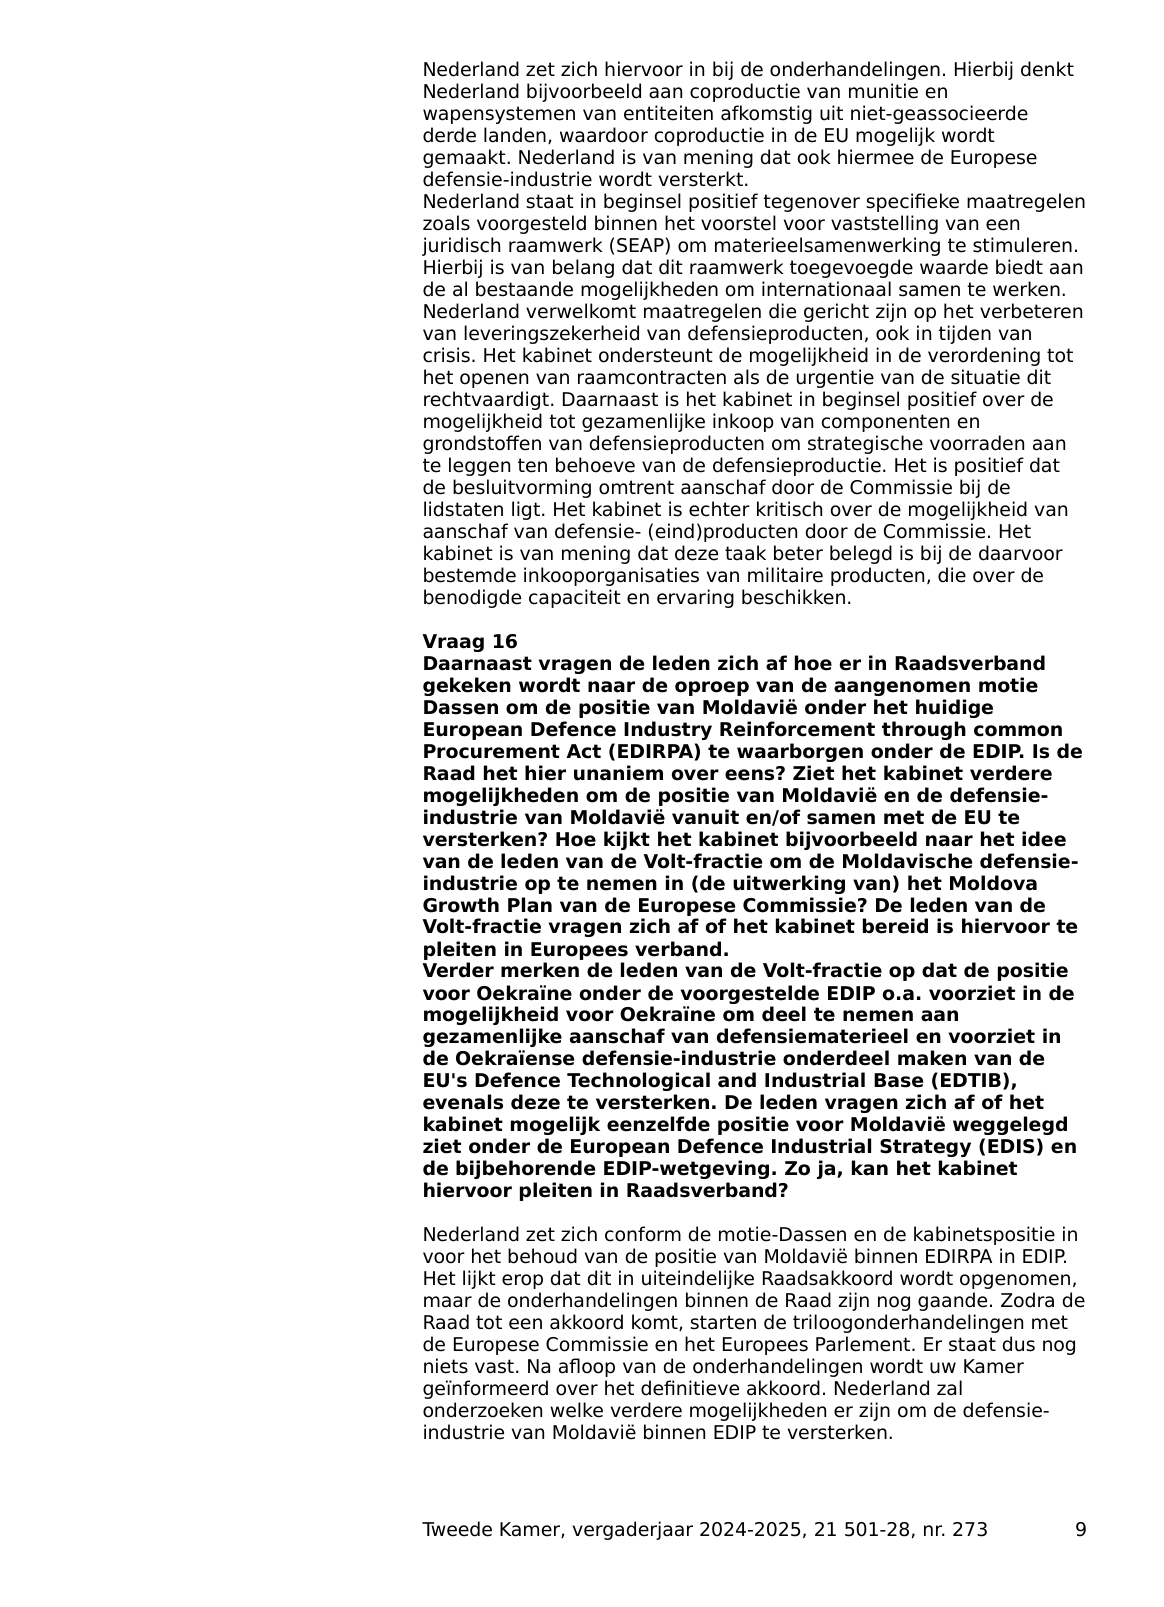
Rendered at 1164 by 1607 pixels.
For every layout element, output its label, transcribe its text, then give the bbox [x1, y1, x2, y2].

text Daarnaast vragen de leden zich af hoe er in Raadsverband gekeken wordt naar de oproep van de aangenomen motie Dassen om de positie van Moldavië onder het huidige European Defence Industry Reinforcement through common Procurement Act (EDIRPA) te waarborgen onder de EDIP. Is de Raad het hier unaniem over eens? Ziet het kabinet verdere mogelijkheden om de positie van Moldavië en de defensie-industrie van Moldavië vanuit en/of samen met de EU te versterken? Hoe kijkt het kabinet bijvoorbeeld naar het idee van de leden van de Volt-fractie om de Moldavische defensie-industrie op te nemen in (de uitwerking van) het Moldova Growth Plan van de Europese Commissie? De leden van de Volt-fractie vragen zich af of het kabinet bereid is hiervoor te pleiten in Europees verband. [422, 653, 1087, 960]
text Verder merken de leden van de Volt-fractie op dat de positie voor Oekraïne onder de voorgestelde EDIP o.a. voorziet in de mogelijkheid voor Oekraïne om deel te nemen aan gezamenlijke aanschaf van defensiematerieel en voorziet in de Oekraïense defensie-industrie onderdeel maken van de EU's Defence Technological and Industrial Base (EDTIB), evenals deze te versterken. De leden vragen zich af of het kabinet mogelijk eenzelfde positie voor Moldavië weggelegd ziet onder de European Defence Industrial Strategy (EDIS) en de bijbehorende EDIP-wetgeving. Zo ja, kan het kabinet hiervoor pleiten in Raadsverband? [422, 960, 1087, 1202]
text Nederland zet zich conform de motie-Dassen en de kabinetspositie in voor het behoud van de positie van Moldavië binnen EDIRPA in EDIP. Het lijkt erop dat dit in uiteindelijke Raadsakkoord wordt opgenomen, maar de onderhandelingen binnen de Raad zijn nog gaande. Zodra de Raad tot een akkoord komt, starten de triloogonderhandelingen met de Europese Commissie en het Europees Parlement. Er staat dus nog niets vast. Na afloop van de onderhandelingen wordt uw Kamer geïnformeerd over het definitieve akkoord. Nederland zal onderzoeken welke verdere mogelijkheden er zijn om de defensie-industrie van Moldavië binnen EDIP te versterken. [422, 1224, 1087, 1444]
text Nederland verwelkomt maatregelen die gericht zijn op het verbeteren van leveringszekerheid van defensieproducten, ook in tijden van crisis. Het kabinet ondersteunt de mogelijkheid in de verordening tot het openen van raamcontracten als de urgentie van de situatie dit rechtvaardigt. Daarnaast is het kabinet in beginsel positief over de mogelijkheid tot gezamenlijke inkoop van componenten en grondstoffen van defensieproducten om strategische voorraden aan te leggen ten behoeve van de defensieproductie. Het is positief dat de besluitvorming omtrent aanschaf door de Commissie bij de lidstaten ligt. Het kabinet is echter kritisch over de mogelijkheid van aanschaf van defensie- (eind)producten door de Commissie. Het kabinet is van mening dat deze taak beter belegd is bij de daarvoor bestemde inkooporganisaties van militaire producten, die over de benodigde capaciteit en ervaring beschikken. [422, 301, 1087, 608]
text Nederland zet zich hiervoor in bij de onderhandelingen. Hierbij denkt Nederland bijvoorbeeld aan coproductie van munitie en wapensystemen van entiteiten afkomstig uit niet-geassocieerde derde landen, waardoor coproductie in de EU mogelijk wordt gemaakt. Nederland is van mening dat ook hiermee de Europese defensie-industrie wordt versterkt. [422, 59, 1087, 191]
text Vraag 16 [422, 631, 1087, 653]
text Nederland staat in beginsel positief tegenover specifieke maatregelen zoals voorgesteld binnen het voorstel voor vaststelling van een juridisch raamwerk (SEAP) om materieelsamenwerking te stimuleren. Hierbij is van belang dat dit raamwerk toegevoegde waarde biedt aan de al bestaande mogelijkheden om internationaal samen te werken. [422, 191, 1087, 301]
